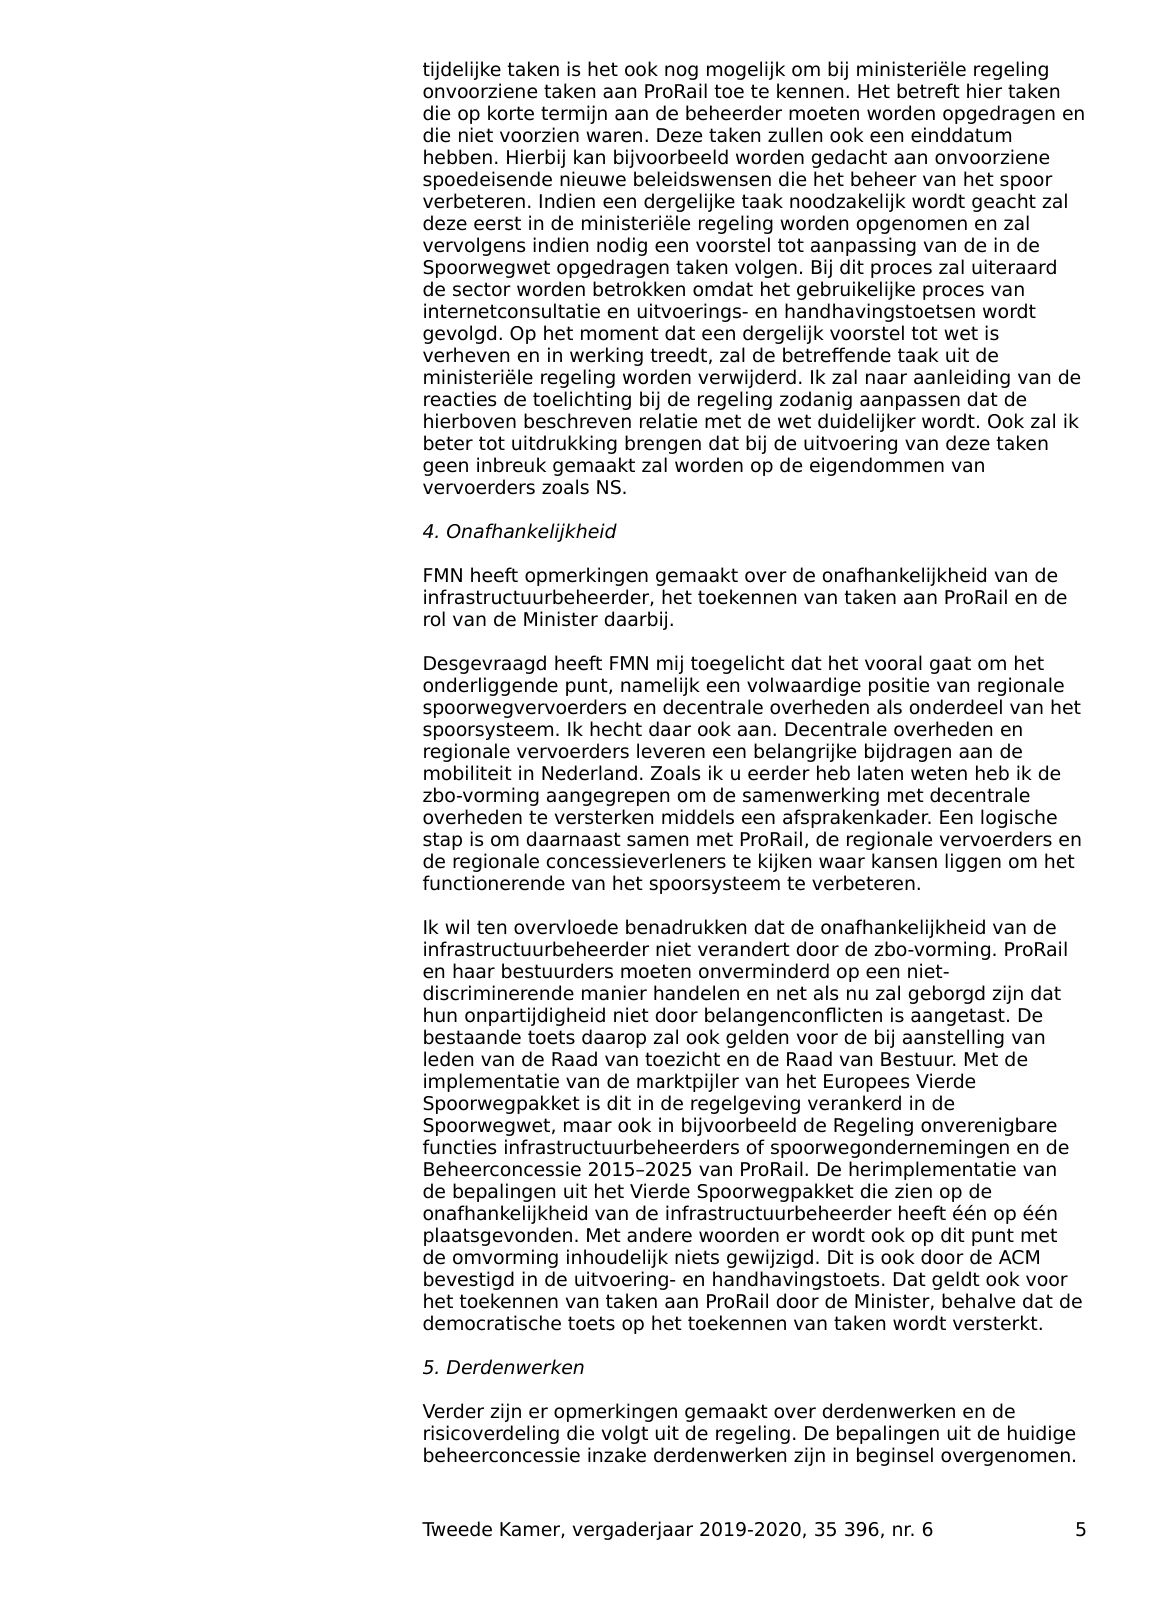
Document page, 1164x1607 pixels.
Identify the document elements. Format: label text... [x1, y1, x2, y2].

text Desgevraagd heeft FMN mij toegelicht dat het vooral gaat om het onderliggende punt, namelijk een volwaardige positie van regionale spoorwegvervoerders en decentrale overheden als onderdeel van het spoorsysteem. Ik hecht daar ook aan. Decentrale overheden en regionale vervoerders leveren een belangrijke bijdragen aan de mobiliteit in Nederland. Zoals ik u eerder heb laten weten heb ik de zbo-vorming aangegrepen om de samenwerking met decentrale overheden te versterken middels een afsprakenkader. Een logische stap is om daarnaast samen met ProRail, de regionale vervoerders en de regionale concessieverleners te kijken waar kansen liggen om het functionerende van het spoorsysteem te verbeteren. [422, 653, 1087, 895]
text Verder zijn er opmerkingen gemaakt over derdenwerken en de risicoverdeling die volgt uit de regeling. De bepalingen uit de huidige beheerconcessie inzake derdenwerken zijn in beginsel overgenomen. [422, 1401, 1087, 1467]
text tijdelijke taken is het ook nog mogelijk om bij ministeriële regeling onvoorziene taken aan ProRail toe te kennen. Het betreft hier taken die op korte termijn aan de beheerder moeten worden opgedragen en die niet voorzien waren. Deze taken zullen ook een einddatum hebben. Hierbij kan bijvoorbeeld worden gedacht aan onvoorziene spoedeisende nieuwe beleidswensen die het beheer van het spoor verbeteren. Indien een dergelijke taak noodzakelijk wordt geacht zal deze eerst in de ministeriële regeling worden opgenomen en zal vervolgens indien nodig een voorstel tot aanpassing van de in de Spoorwegwet opgedragen taken volgen. Bij dit proces zal uiteraard de sector worden betrokken omdat het gebruikelijke proces van internetconsultatie en uitvoerings- en handhavingstoetsen wordt gevolgd. Op het moment dat een dergelijk voorstel tot wet is verheven en in werking treedt, zal de betreffende taak uit de ministeriële regeling worden verwijderd. Ik zal naar aanleiding van de reacties de toelichting bij de regeling zodanig aanpassen dat de hierboven beschreven relatie met de wet duidelijker wordt. Ook zal ik beter tot uitdrukking brengen dat bij de uitvoering van deze taken geen inbreuk gemaakt zal worden op de eigendommen van vervoerders zoals NS. [422, 59, 1087, 499]
text Ik wil ten overvloede benadrukken dat de onafhankelijkheid van de infrastructuurbeheerder niet verandert door de zbo-vorming. ProRail en haar bestuurders moeten onverminderd op een niet-discriminerende manier handelen en net als nu zal geborgd zijn dat hun onpartijdigheid niet door belangenconflicten is aangetast. De bestaande toets daarop zal ook gelden voor de bij aanstelling van leden van de Raad van toezicht en de Raad van Bestuur. Met de implementatie van de marktpijler van het Europees Vierde Spoorwegpakket is dit in de regelgeving verankerd in de Spoorwegwet, maar ook in bijvoorbeeld de Regeling onverenigbare functies infrastructuurbeheerders of spoorwegondernemingen en de Beheerconcessie 2015–2025 van ProRail. De herimplementatie van de bepalingen uit het Vierde Spoorwegpakket die zien op de onafhankelijkheid van de infrastructuurbeheerder heeft één op één plaatsgevonden. Met andere woorden er wordt ook op dit punt met de omvorming inhoudelijk niets gewijzigd. Dit is ook door de ACM bevestigd in de uitvoering- en handhavingstoets. Dat geldt ook voor het toekennen van taken aan ProRail door de Minister, behalve dat de democratische toets op het toekennen van taken wordt versterkt. [422, 917, 1087, 1335]
subtitle 5. Derdenwerken [422, 1357, 1087, 1379]
text FMN heeft opmerkingen gemaakt over de onafhankelijkheid van de infrastructuurbeheerder, het toekennen van taken aan ProRail en de rol van de Minister daarbij. [422, 565, 1087, 631]
subtitle 4. Onafhankelijkheid [422, 521, 1087, 543]
